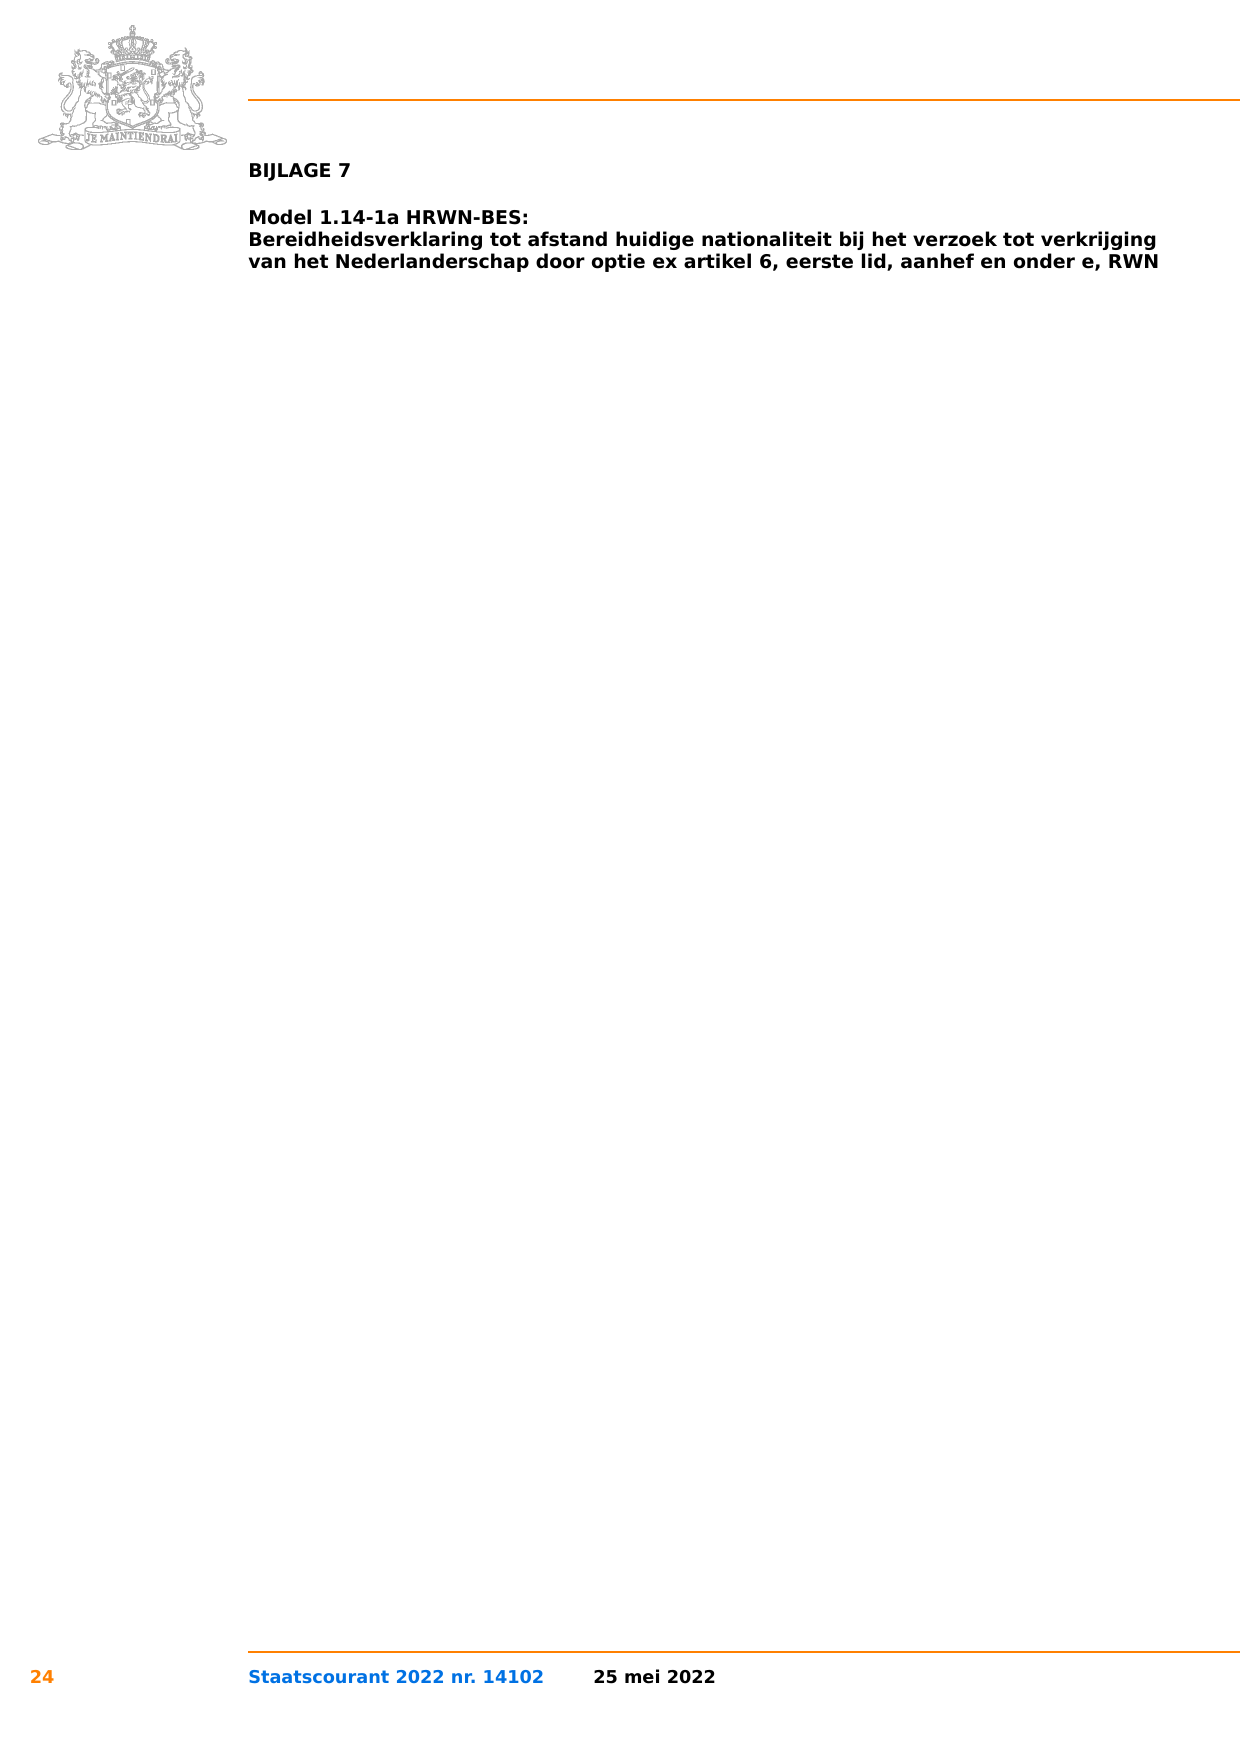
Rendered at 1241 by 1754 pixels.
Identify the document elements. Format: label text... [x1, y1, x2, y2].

text Bereidheidsverklaring tot afstand huidige nationaliteit bij het verzoek tot verkrijging van het Nederlanderschap door optie ex artikel 6, eerste lid, aanhef en onder e, RWN [248, 229, 1163, 273]
text Model 1.14-1a HRWN-BES: [248, 207, 1163, 229]
subtitle BIJLAGE 7 [248, 160, 1163, 182]
picture [38, 25, 227, 150]
